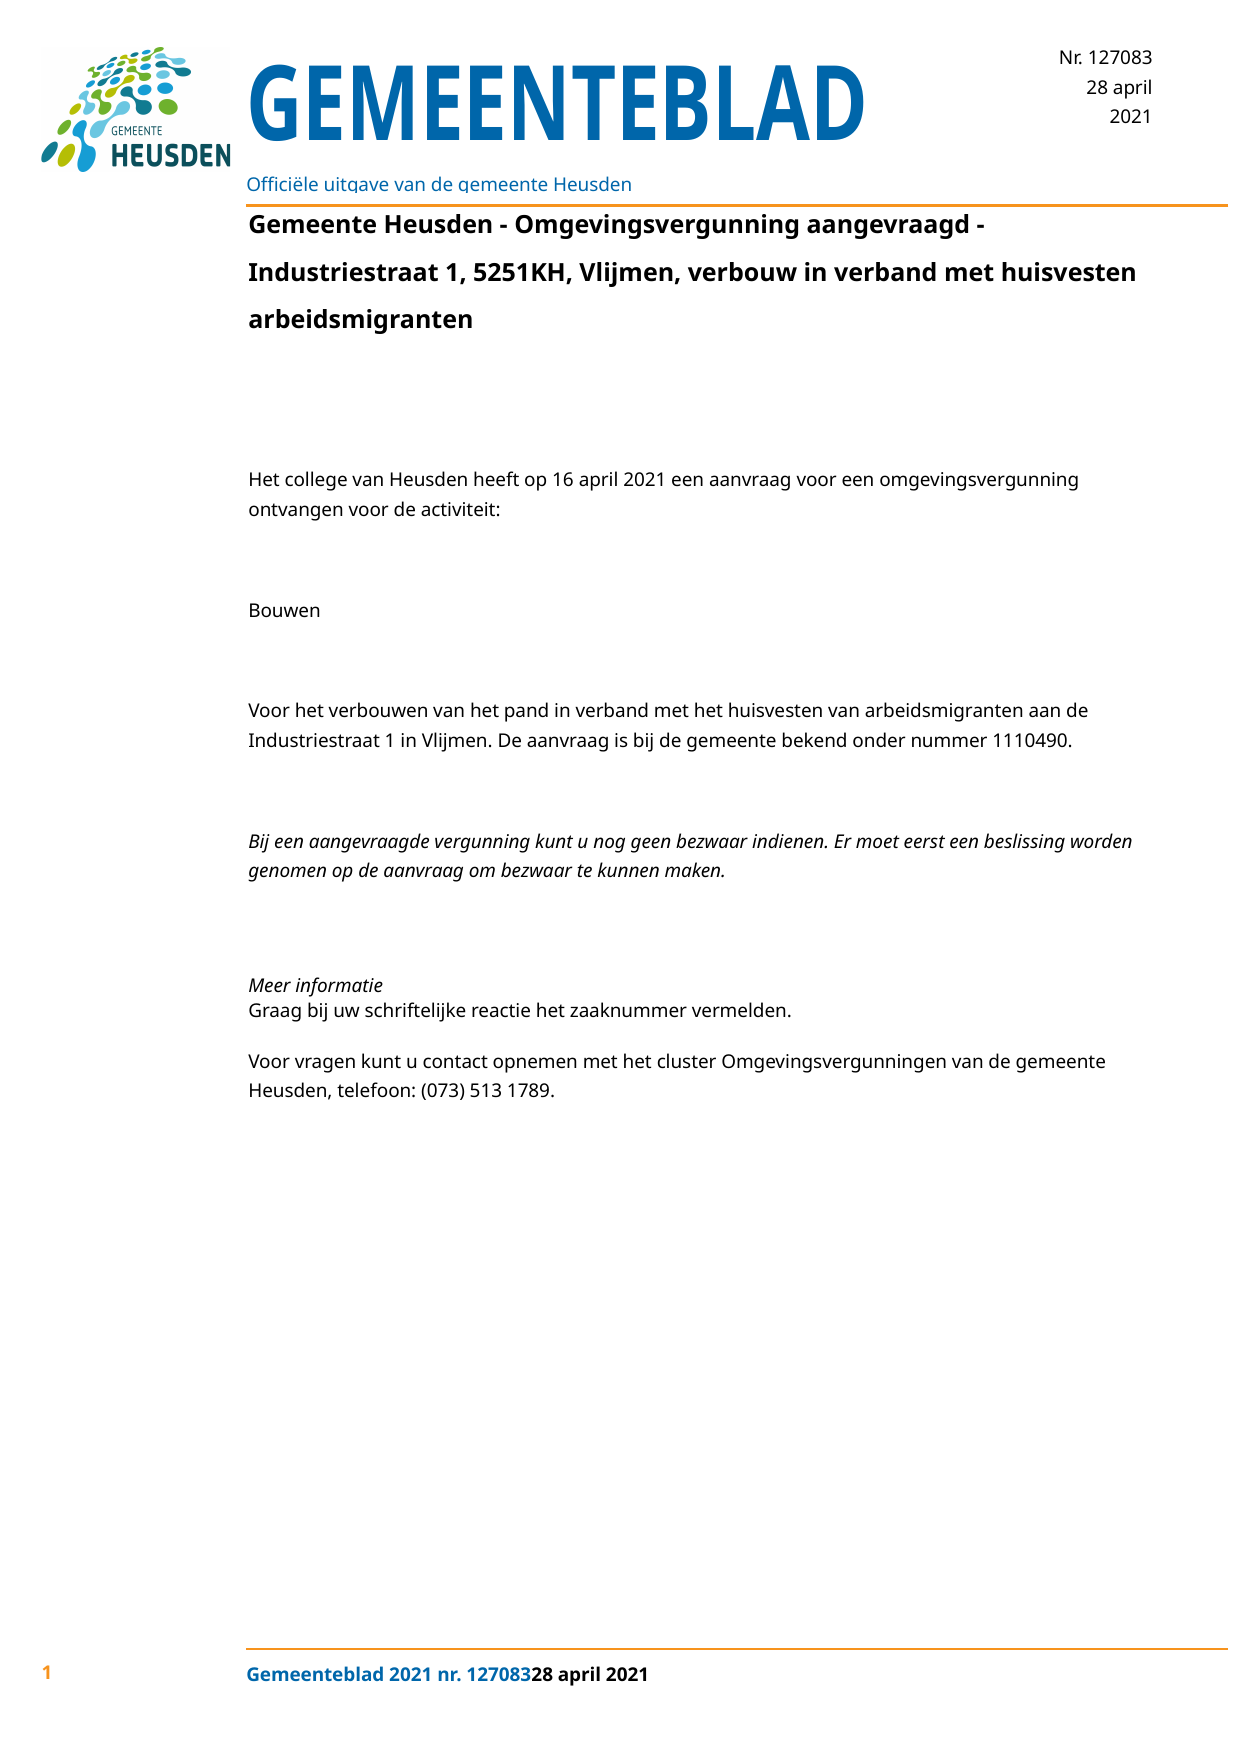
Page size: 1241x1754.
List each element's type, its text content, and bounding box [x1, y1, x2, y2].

text Bouwen [248, 597, 1152, 622]
text Voor het verbouwen van het pand in verband met het huisvesten van arbeidsmigranten aan de Industriestraat 1 in Vlijmen. De aanvraag is bij de gemeente bekend onder nummer 1110490. [248, 698, 1152, 753]
text Meer informatie [248, 972, 1152, 998]
text Graag bij uw schriftelijke reactie het zaaknummer vermelden. [248, 998, 1152, 1023]
text Het college van Heusden heeft op 16 april 2021 een aanvraag voor een omgevingsvergunning ontvangen voor de activiteit: [248, 466, 1152, 522]
text Voor vragen kunt u contact opnemen met het cluster Omgevingsvergunningen van de gemeente Heusden, telefoon: (073) 513 1789. [248, 1048, 1152, 1103]
text Gemeente Heusden - Omgevingsvergunning aangevraagd - Industriestraat 1, 5251KH, Vlijmen, verbouw in verband met huisvesten arbeidsmigranten [248, 207, 1152, 336]
picture [41, 47, 231, 172]
text Bij een aangevraagde vergunning kunt u nog geen bezwaar indienen. Er moet eerst een beslissing worden genomen op de aanvraag om bezwaar te kunnen maken. [248, 828, 1152, 883]
